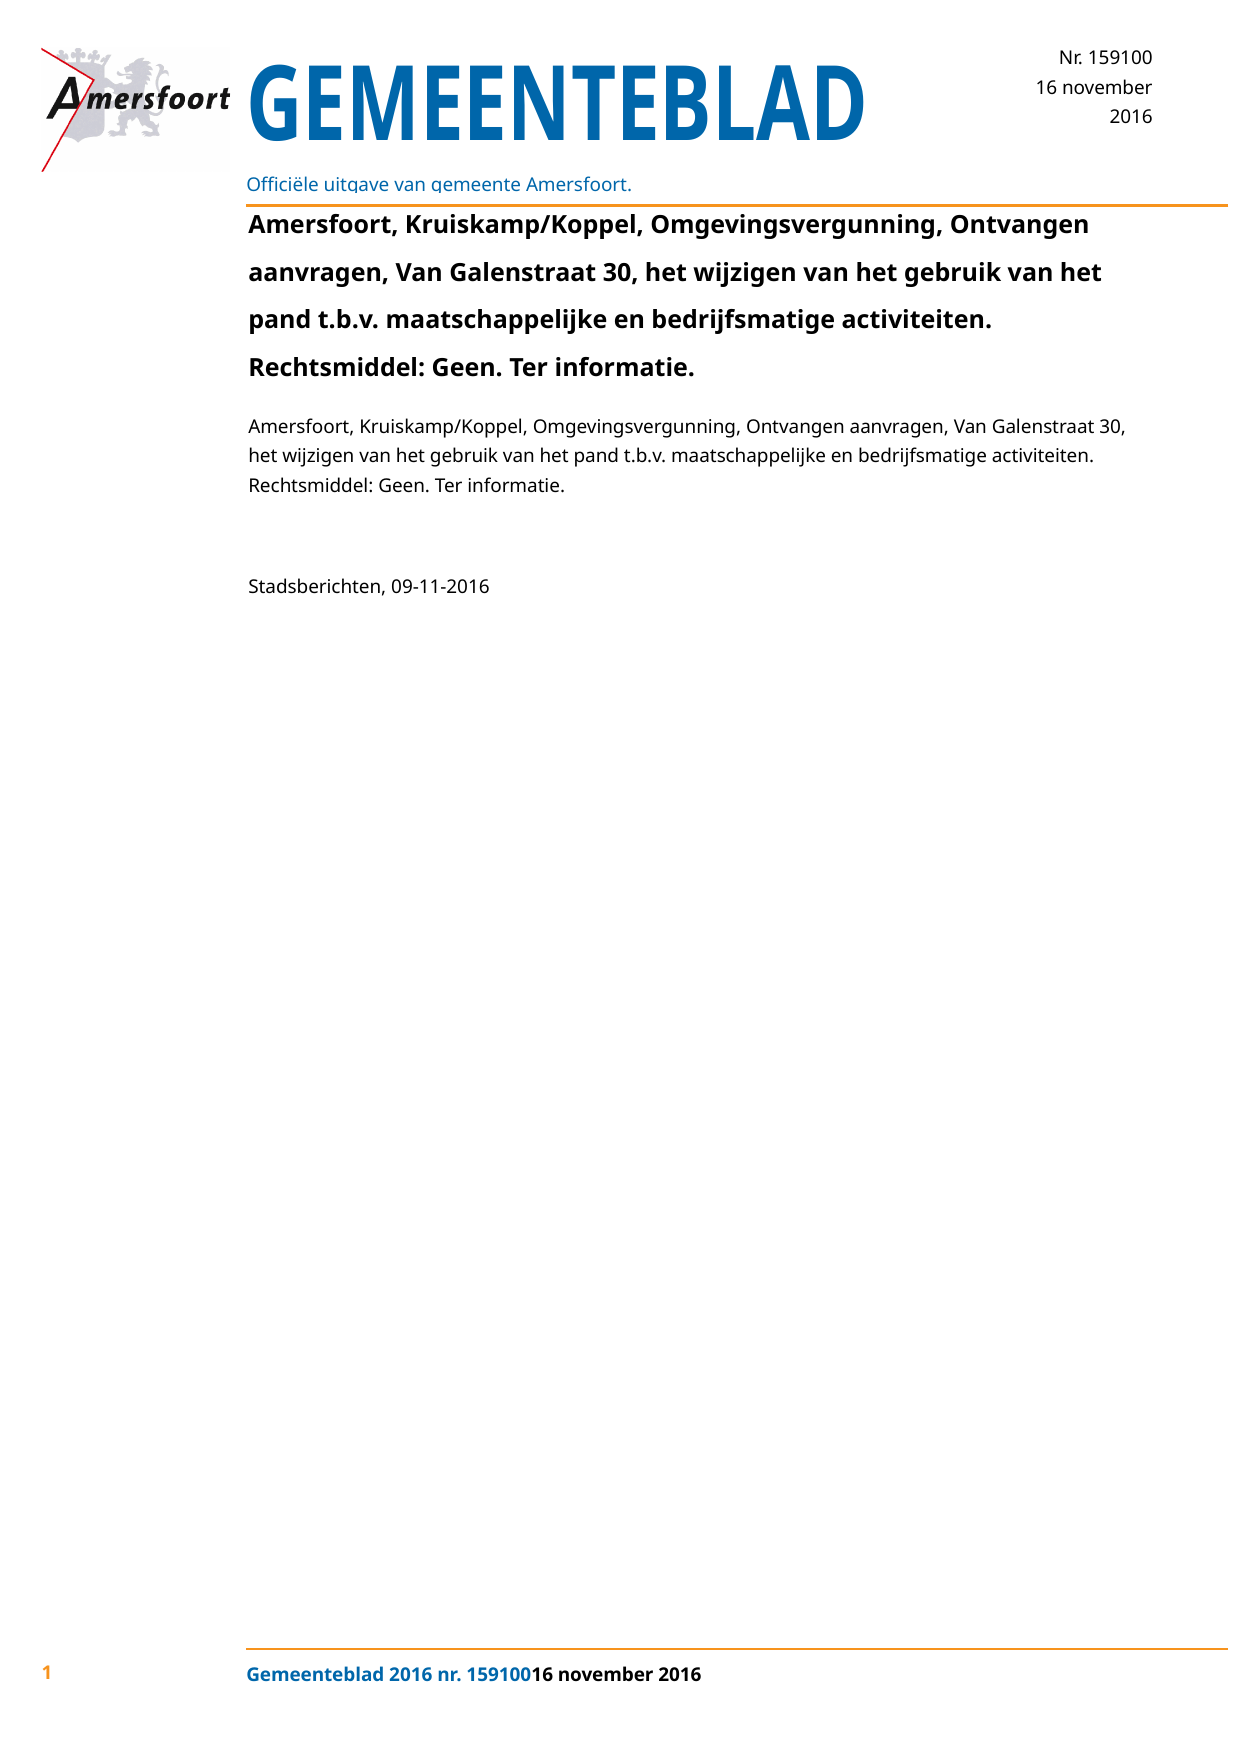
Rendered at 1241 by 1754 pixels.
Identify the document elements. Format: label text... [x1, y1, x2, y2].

text Amersfoort, Kruiskamp/Koppel, Omgevingsvergunning, Ontvangen aanvragen, Van Galenstraat 30, het wijzigen van het gebruik van het pand t.b.v. maatschappelijke en bedrijfsmatige activiteiten. Rechtsmiddel: Geen. Ter informatie. [248, 207, 1152, 384]
text Amersfoort, Kruiskamp/Koppel, Omgevingsvergunning, Ontvangen aanvragen, Van Galenstraat 30, het wijzigen van het gebruik van het pand t.b.v. maatschappelijke en bedrijfsmatige activiteiten. Rechtsmiddel: Geen. Ter informatie. [248, 413, 1152, 498]
picture [41, 47, 231, 172]
text Stadsberichten, 09-11-2016 [248, 573, 1152, 599]
